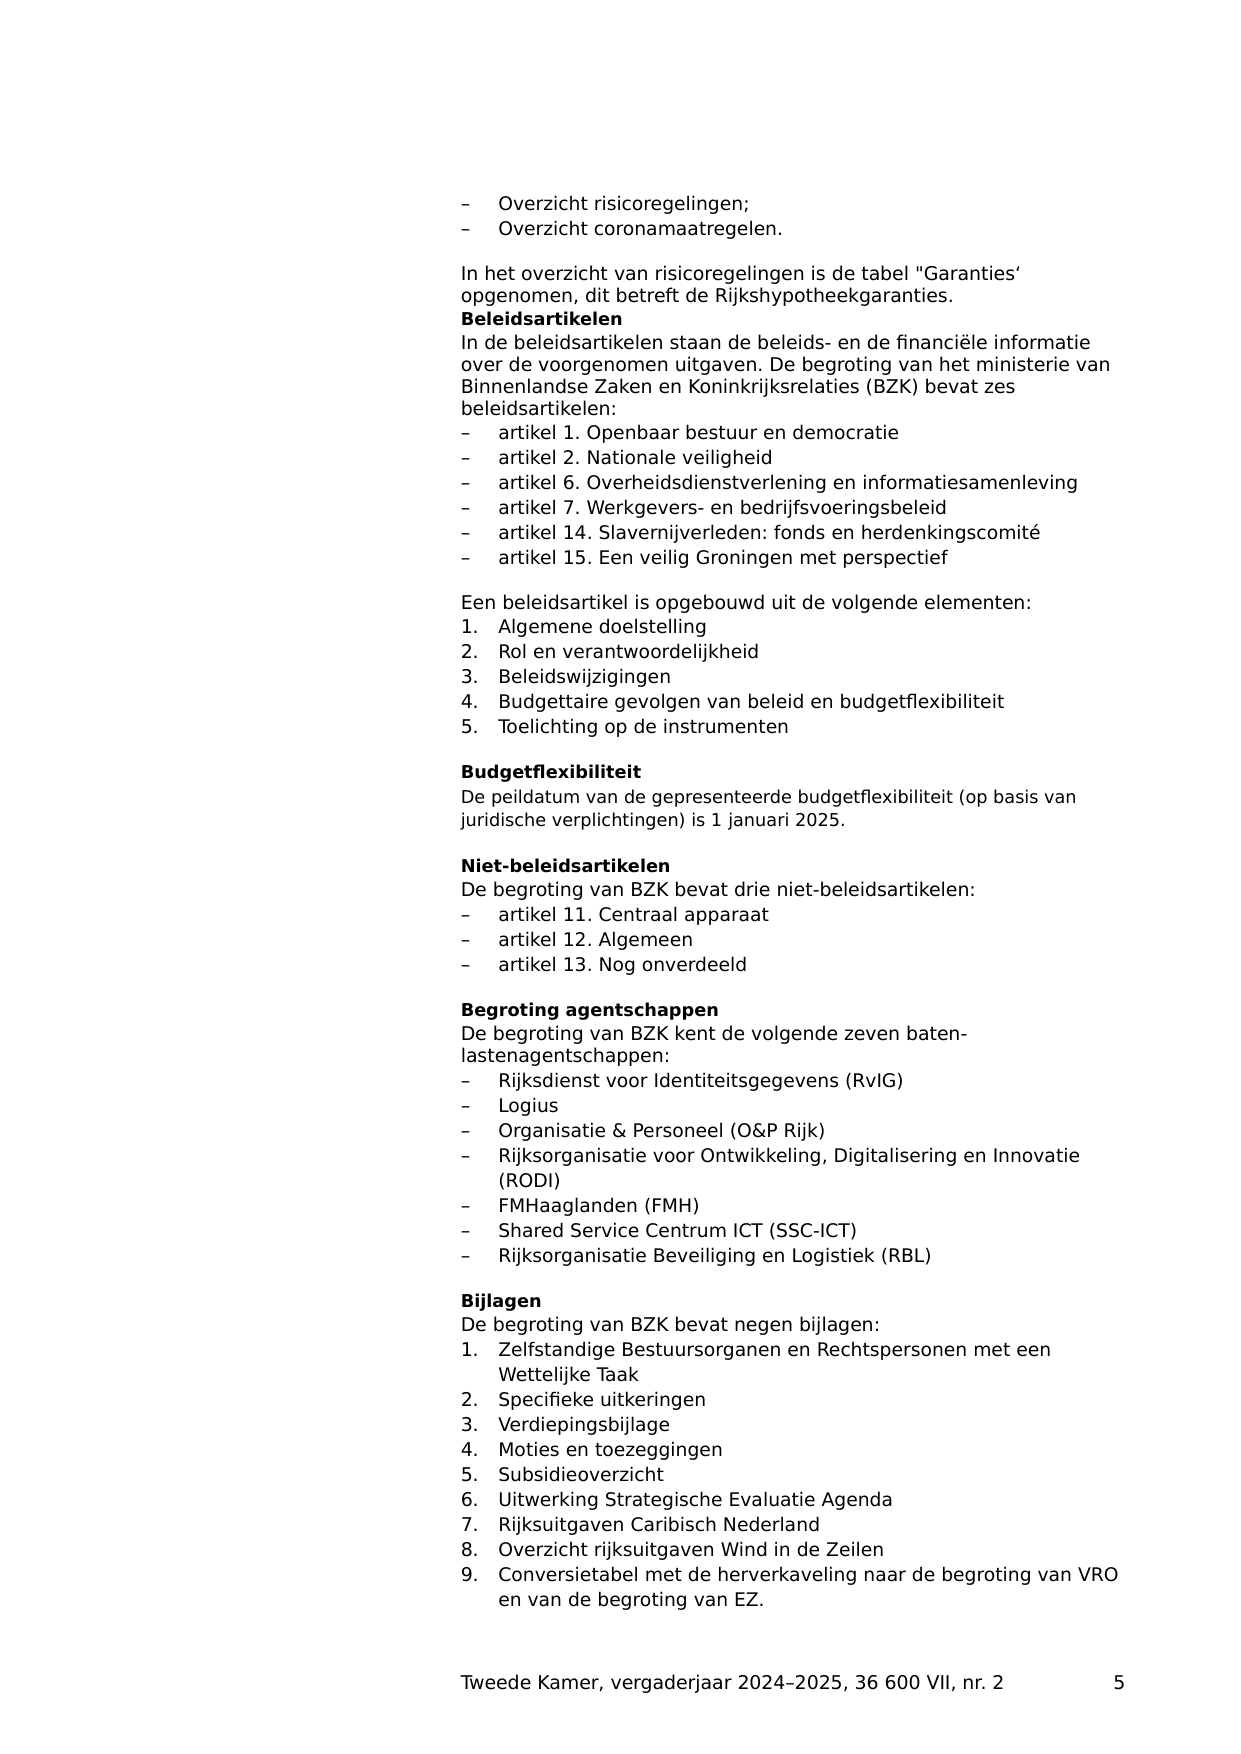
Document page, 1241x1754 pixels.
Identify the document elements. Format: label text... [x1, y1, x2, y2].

list Moties en toezeggingen [461, 1436, 1125, 1461]
list Budgettaire gevolgen van beleid en budgetflexibiliteit [461, 688, 1125, 713]
list artikel 12. Algemeen [461, 926, 1125, 951]
list Rijksorganisatie Beveiliging en Logistiek (RBL) [461, 1242, 1125, 1267]
list artikel 15. Een veilig Groningen met perspectief [461, 544, 1125, 569]
list artikel 11. Centraal apparaat [461, 901, 1125, 926]
text Bijlagen [461, 1289, 1125, 1312]
text Begroting agentschappen [461, 998, 1125, 1021]
list Rijksorganisatie voor Ontwikkeling, Digitalisering en Innovatie (RODI) [461, 1142, 1125, 1192]
list Rijksuitgaven Caribisch Nederland [461, 1511, 1125, 1536]
list Zelfstandige Bestuursorganen en Rechtspersonen met een Wettelijke Taak [461, 1336, 1125, 1386]
list artikel 2. Nationale veiligheid [461, 444, 1125, 469]
list Organisatie & Personeel (O&P Rijk) [461, 1117, 1125, 1142]
list Algemene doelstelling [461, 613, 1125, 638]
list Logius [461, 1092, 1125, 1117]
text Beleidsartikelen [461, 307, 1125, 329]
list Uitwerking Strategische Evaluatie Agenda [461, 1486, 1125, 1511]
text De begroting van BZK bevat drie niet-beleidsartikelen: [461, 879, 1125, 901]
list Verdiepingsbijlage [461, 1411, 1125, 1436]
list artikel 14. Slavernijverleden: fonds en herdenkingscomité [461, 519, 1125, 544]
list Overzicht rijksuitgaven Wind in de Zeilen [461, 1536, 1125, 1561]
list Overzicht risicoregelingen; [461, 191, 1125, 216]
text Een beleidsartikel is opgebouwd uit de volgende elementen: [461, 592, 1125, 613]
list artikel 6. Overheidsdienstverlening en informatiesamenleving [461, 469, 1125, 494]
list Toelichting op de instrumenten [461, 713, 1125, 738]
list Rol en verantwoordelijkheid [461, 638, 1125, 663]
text In het overzicht van risicoregelingen is de tabel "Garanties‘ opgenomen, dit betreft de Rijkshypotheekgaranties. [461, 263, 1125, 307]
text In de beleidsartikelen staan de beleids- en de financiële informatie over de voorgenomen uitgaven. De begroting van het ministerie van Binnenlandse Zaken en Koninkrijksrelaties (BZK) bevat zes beleidsartikelen: [461, 332, 1125, 419]
list Rijksdienst voor Identiteitsgegevens (RvIG) [461, 1067, 1125, 1092]
text De begroting van BZK bevat negen bijlagen: [461, 1314, 1125, 1336]
list Overzicht coronamaatregelen. [461, 216, 1125, 241]
text De peildatum van de gepresenteerde budgetflexibiliteit (op basis van juridische verplichtingen) is 1 januari 2025. [461, 786, 1125, 831]
text Budgetflexibiliteit [461, 761, 1125, 783]
list Conversietabel met de herverkaveling naar de begroting van VRO en van de begroting van EZ. [461, 1561, 1125, 1611]
list Subsidieoverzicht [461, 1461, 1125, 1486]
list Specifieke uitkeringen [461, 1386, 1125, 1411]
list artikel 1. Openbaar bestuur en democratie [461, 419, 1125, 444]
list Beleidswijzigingen [461, 663, 1125, 688]
text Niet-beleidsartikelen [461, 854, 1125, 877]
list artikel 13. Nog onverdeeld [461, 951, 1125, 976]
list FMHaaglanden (FMH) [461, 1192, 1125, 1217]
list Shared Service Centrum ICT (SSC-ICT) [461, 1217, 1125, 1242]
text De begroting van BZK kent de volgende zeven baten-lastenagentschappen: [461, 1023, 1125, 1067]
list artikel 7. Werkgevers- en bedrijfsvoeringsbeleid [461, 494, 1125, 519]
